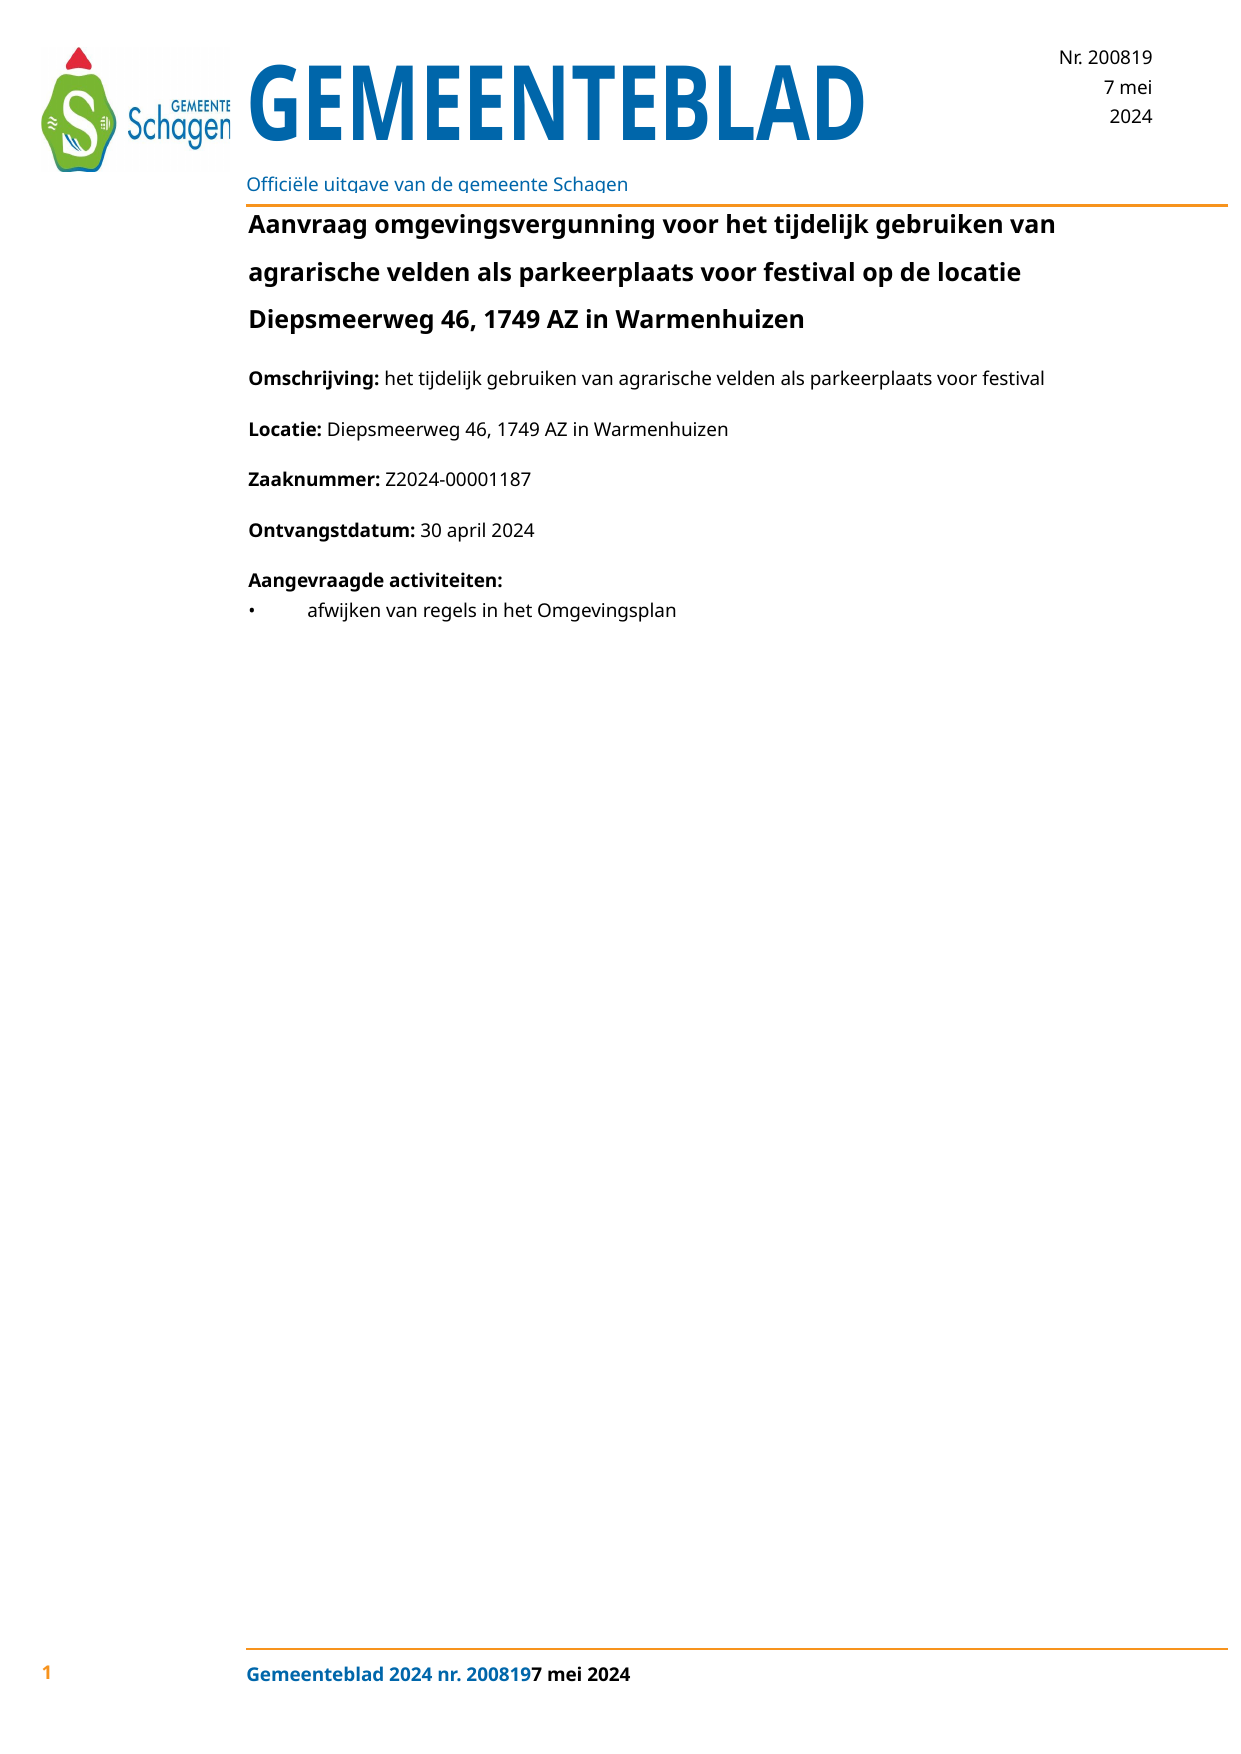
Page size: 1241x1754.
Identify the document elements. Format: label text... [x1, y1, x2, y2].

list afwijken van regels in het Omgevingsplan [248, 597, 1152, 622]
text Ontvangstdatum: 30 april 2024 [248, 517, 1152, 542]
text Zaaknummer: Z2024-00001187 [248, 466, 1152, 492]
text Locatie: Diepsmeerweg 46, 1749 AZ in Warmenhuizen [248, 416, 1152, 442]
picture [41, 47, 231, 172]
text Aangevraagde activiteiten: [248, 567, 1152, 593]
text Aanvraag omgevingsvergunning voor het tijdelijk gebruiken van agrarische velden als parkeerplaats voor festival op de locatie Diepsmeerweg 46, 1749 AZ in Warmenhuizen [248, 207, 1152, 336]
text Omschrijving: het tijdelijk gebruiken van agrarische velden als parkeerplaats voor festival [248, 366, 1152, 391]
